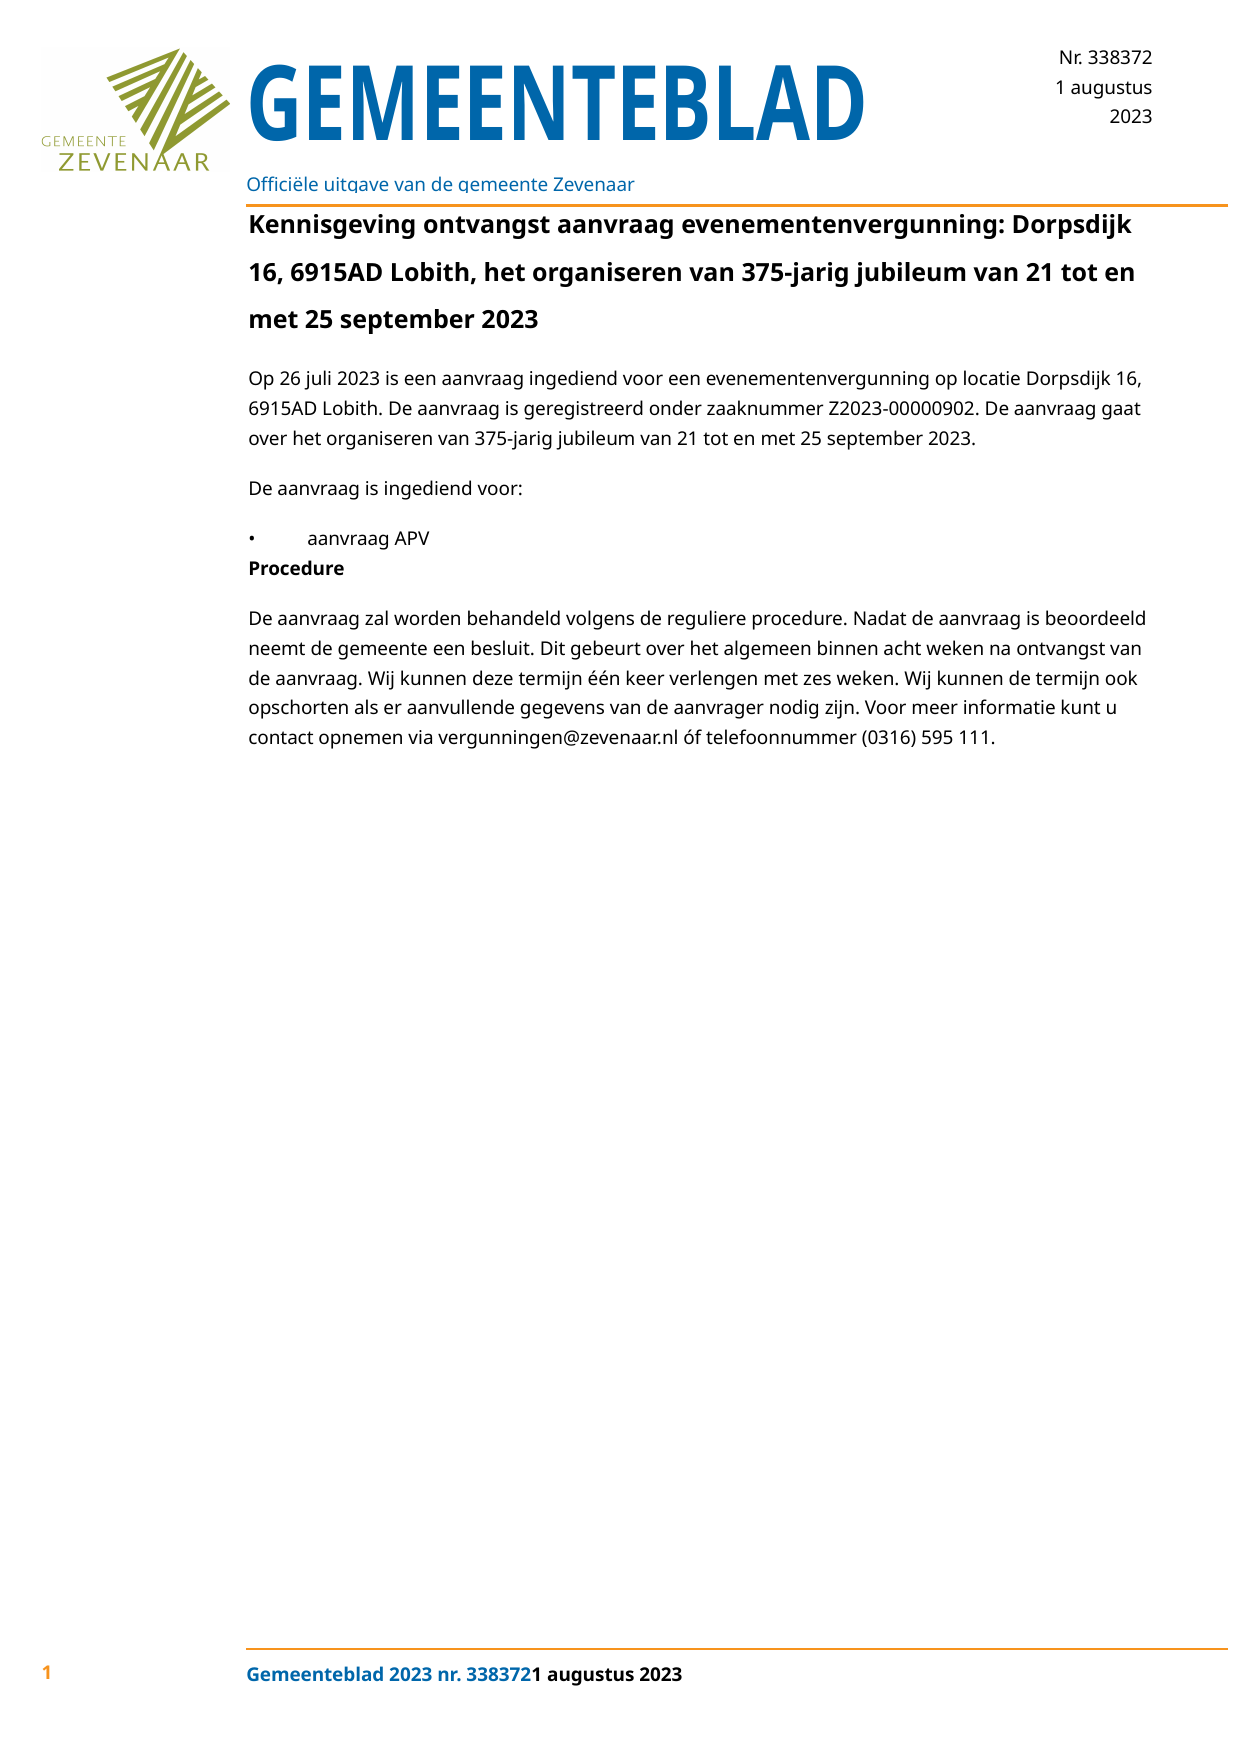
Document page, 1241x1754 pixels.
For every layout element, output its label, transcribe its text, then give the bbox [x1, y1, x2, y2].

text Kennisgeving ontvangst aanvraag evenementenvergunning: Dorpsdijk 16, 6915AD Lobith, het organiseren van 375-jarig jubileum van 21 tot en met 25 september 2023 [248, 207, 1152, 336]
text Procedure [248, 555, 1152, 581]
picture [41, 47, 231, 172]
list aanvraag APV [248, 526, 1152, 551]
text Op 26 juli 2023 is een aanvraag ingediend voor een evenementenvergunning op locatie Dorpsdijk 16, 6915AD Lobith. De aanvraag is geregistreerd onder zaaknummer Z2023-00000902. De aanvraag gaat over het organiseren van 375-jarig jubileum van 21 tot en met 25 september 2023. [248, 366, 1152, 450]
text De aanvraag is ingediend voor: [248, 475, 1152, 501]
text De aanvraag zal worden behandeld volgens de reguliere procedure. Nadat de aanvraag is beoordeeld neemt de gemeente een besluit. Dit gebeurt over het algemeen binnen acht weken na ontvangst van de aanvraag. Wij kunnen deze termijn één keer verlengen met zes weken. Wij kunnen de termijn ook opschorten als er aanvullende gegevens van de aanvrager nodig zijn. Voor meer informatie kunt u contact opnemen via vergunningen@zevenaar.nl óf telefoonnummer (0316) 595 111. [248, 606, 1152, 749]
